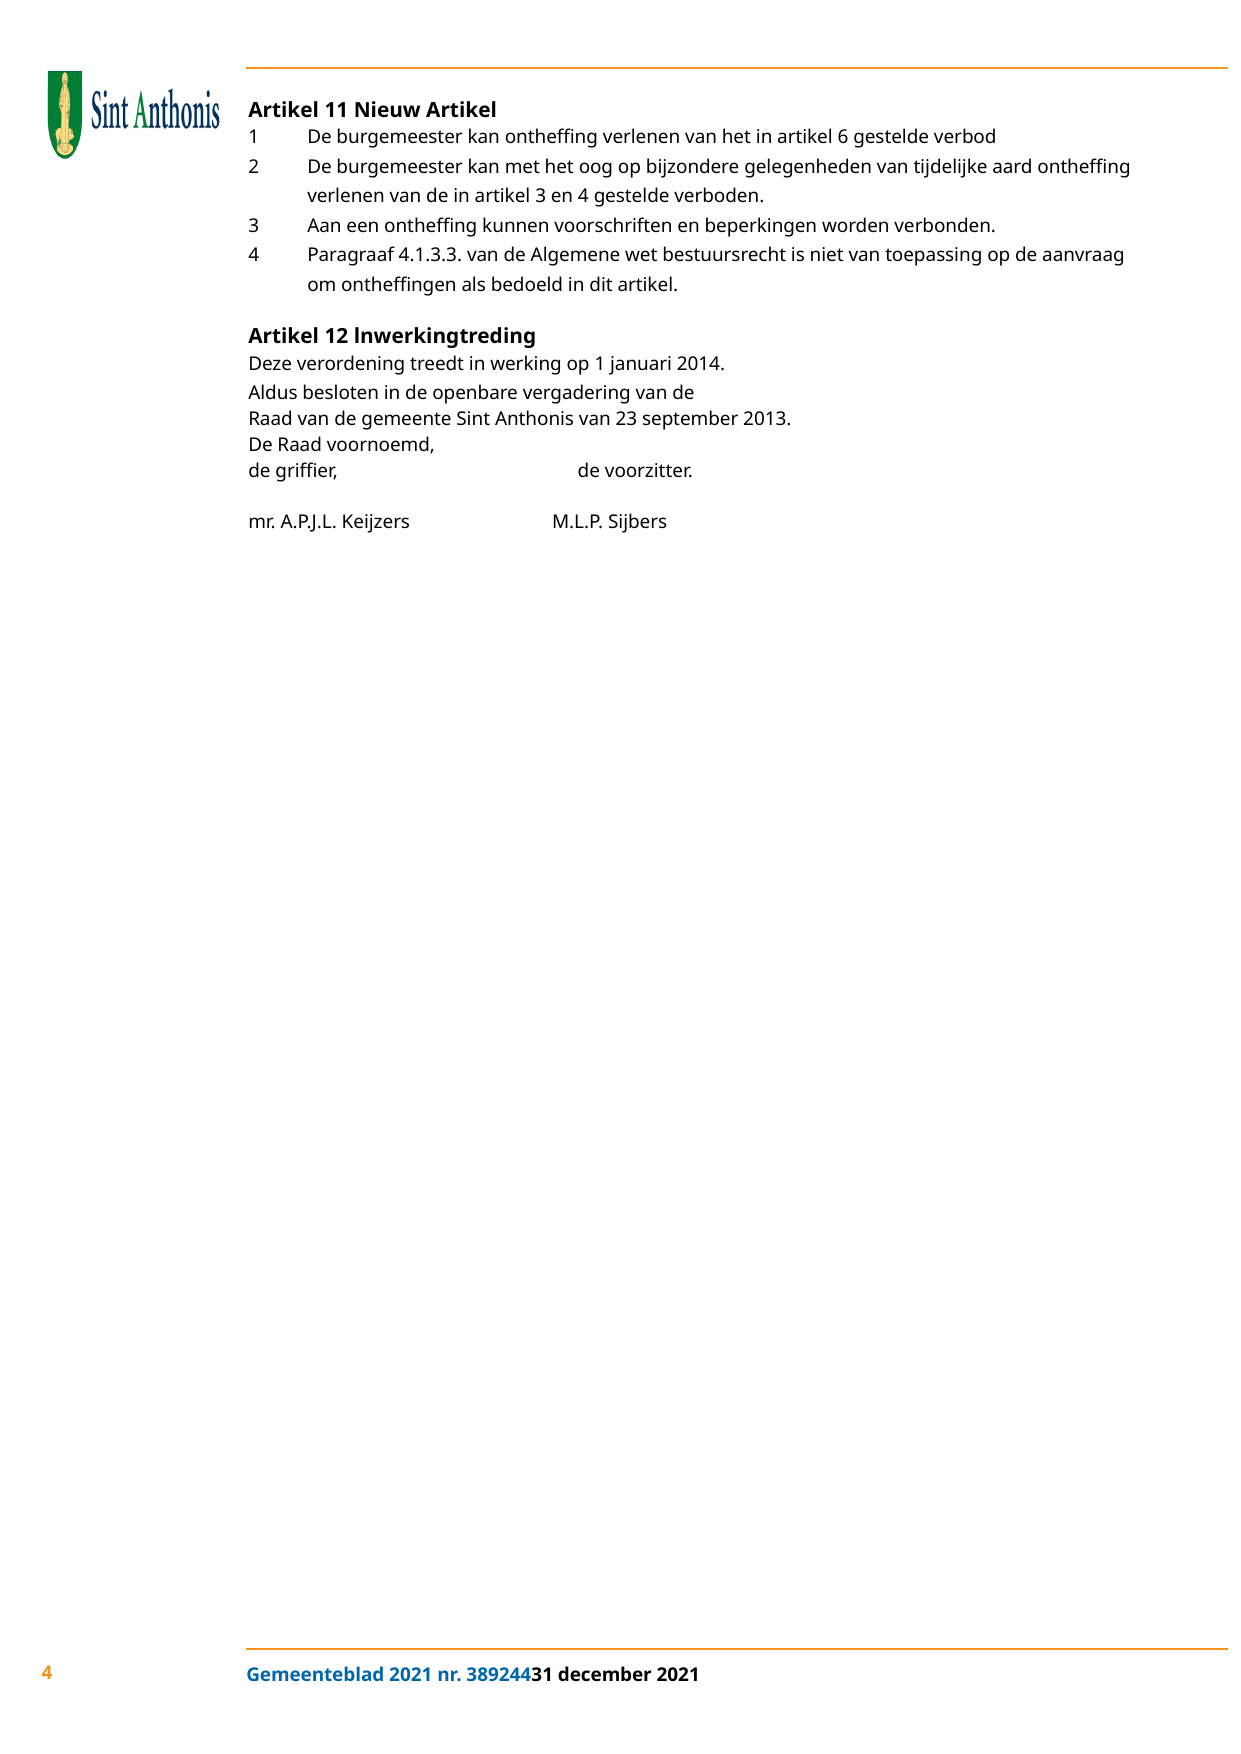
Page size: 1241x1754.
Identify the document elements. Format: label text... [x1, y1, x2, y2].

list Aan een ontheffing kunnen voorschriften en beperkingen worden verbonden. [248, 212, 1152, 238]
text de griffier, de voorzitter. [248, 457, 1152, 482]
text Artikel 12 lnwerkingtreding [248, 322, 1152, 350]
list Paragraaf 4.1.3.3. van de Algemene wet bestuursrecht is niet van toepassing op de aanvraag om ontheffingen als bedoeld in dit artikel. [248, 242, 1152, 297]
text Raad van de gemeente Sint Anthonis van 23 september 2013. [248, 405, 1152, 431]
list De burgemeester kan ontheffing verlenen van het in artikel 6 gestelde verbod [248, 123, 1152, 149]
text mr. A.P.J.L. Keijzers M.L.P. Sijbers [248, 508, 1152, 534]
text Artikel 11 Nieuw Artikel [248, 95, 1152, 123]
picture [41, 47, 231, 172]
text De Raad voornoemd, [248, 431, 1152, 457]
text Aldus besloten in de openbare vergadering van de [248, 379, 1152, 405]
text Deze verordening treedt in werking op 1 januari 2014. [248, 350, 1152, 376]
list De burgemeester kan met het oog op bijzondere gelegenheden van tijdelijke aard ontheffing verlenen van de in artikel 3 en 4 gestelde verboden. [248, 153, 1152, 208]
